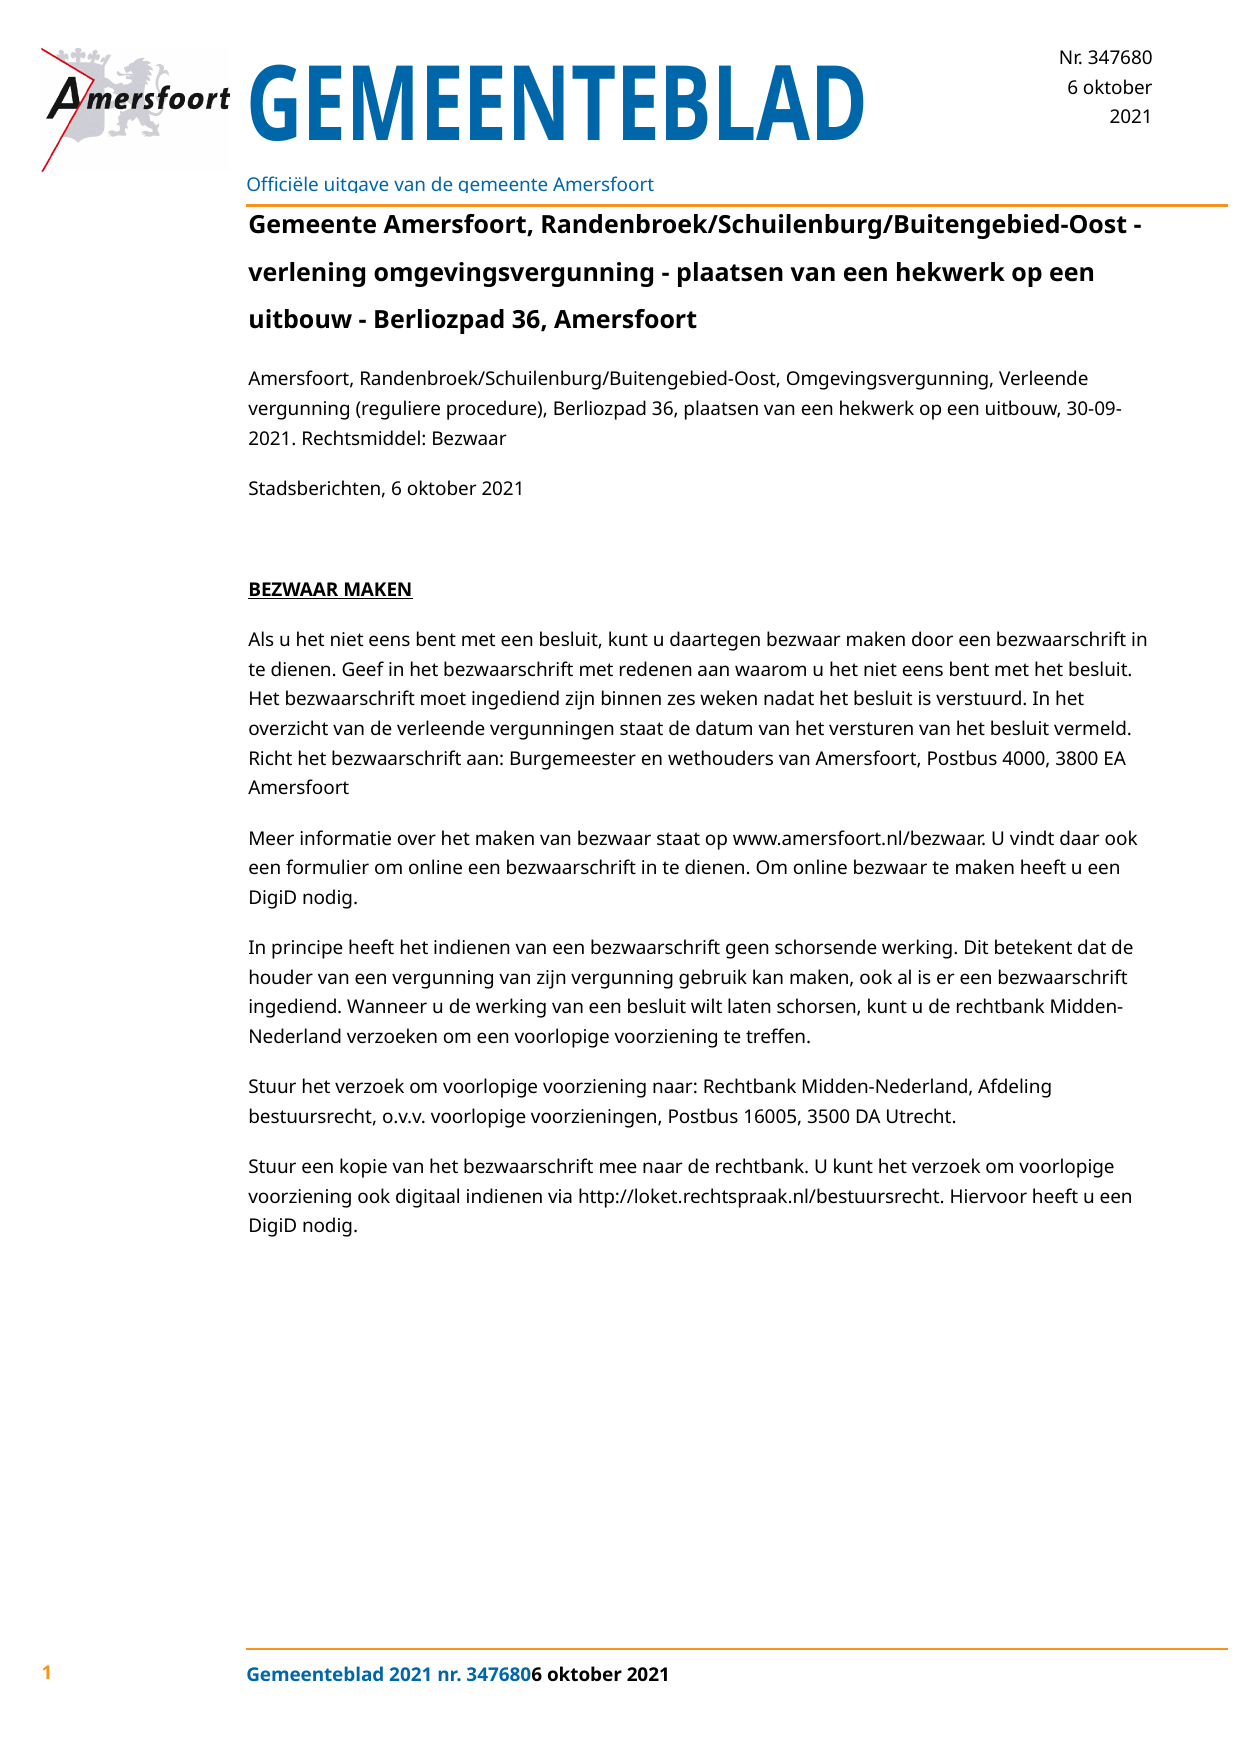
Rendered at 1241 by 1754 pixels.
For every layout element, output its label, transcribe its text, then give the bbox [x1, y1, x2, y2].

text Meer informatie over het maken van bezwaar staat op www.amersfoort.nl/bezwaar. U vindt daar ook een formulier om online een bezwaarschrift in te dienen. Om online bezwaar te maken heeft u een DigiD nodig. [248, 825, 1152, 909]
picture [41, 47, 231, 172]
text Amersfoort, Randenbroek/Schuilenburg/Buitengebied-Oost, Omgevingsvergunning, Verleende vergunning (reguliere procedure), Berliozpad 36, plaatsen van een hekwerk op een uitbouw, 30-09-2021. Rechtsmiddel: Bezwaar [248, 366, 1152, 450]
text Stuur het verzoek om voorlopige voorziening naar: Rechtbank Midden-Nederland, Afdeling bestuursrecht, o.v.v. voorlopige voorzieningen, Postbus 16005, 3500 DA Utrecht. [248, 1073, 1152, 1129]
text In principe heeft het indienen van een bezwaarschrift geen schorsende werking. Dit betekent dat de houder van een vergunning van zijn vergunning gebruik kan maken, ook al is er een bezwaarschrift ingediend. Wanneer u de werking van een besluit wilt laten schorsen, kunt u de rechtbank Midden-Nederland verzoeken om een voorlopige voorziening te treffen. [248, 934, 1152, 1049]
text Als u het niet eens bent met een besluit, kunt u daartegen bezwaar maken door een bezwaarschrift in te dienen. Geef in het bezwaarschrift met redenen aan waarom u het niet eens bent met het besluit. Het bezwaarschrift moet ingediend zijn binnen zes weken nadat het besluit is verstuurd. In het overzicht van de verleende vergunningen staat de datum van het versturen van het besluit vermeld. Richt het bezwaarschrift aan: Burgemeester en wethouders van Amersfoort, Postbus 4000, 3800 EA Amersfoort [248, 626, 1152, 800]
text Stadsberichten, 6 oktober 2021 [248, 475, 1152, 501]
text Stuur een kopie van het bezwaarschrift mee naar de rechtbank. U kunt het verzoek om voorlopige voorziening ook digitaal indienen via http://loket.rechtspraak.nl/bestuursrecht. Hiervoor heeft u een DigiD nodig. [248, 1153, 1152, 1238]
text BEZWAAR MAKEN [248, 576, 1152, 602]
text Gemeente Amersfoort, Randenbroek/Schuilenburg/Buitengebied-Oost - verlening omgevingsvergunning - plaatsen van een hekwerk op een uitbouw - Berliozpad 36, Amersfoort [248, 207, 1152, 336]
